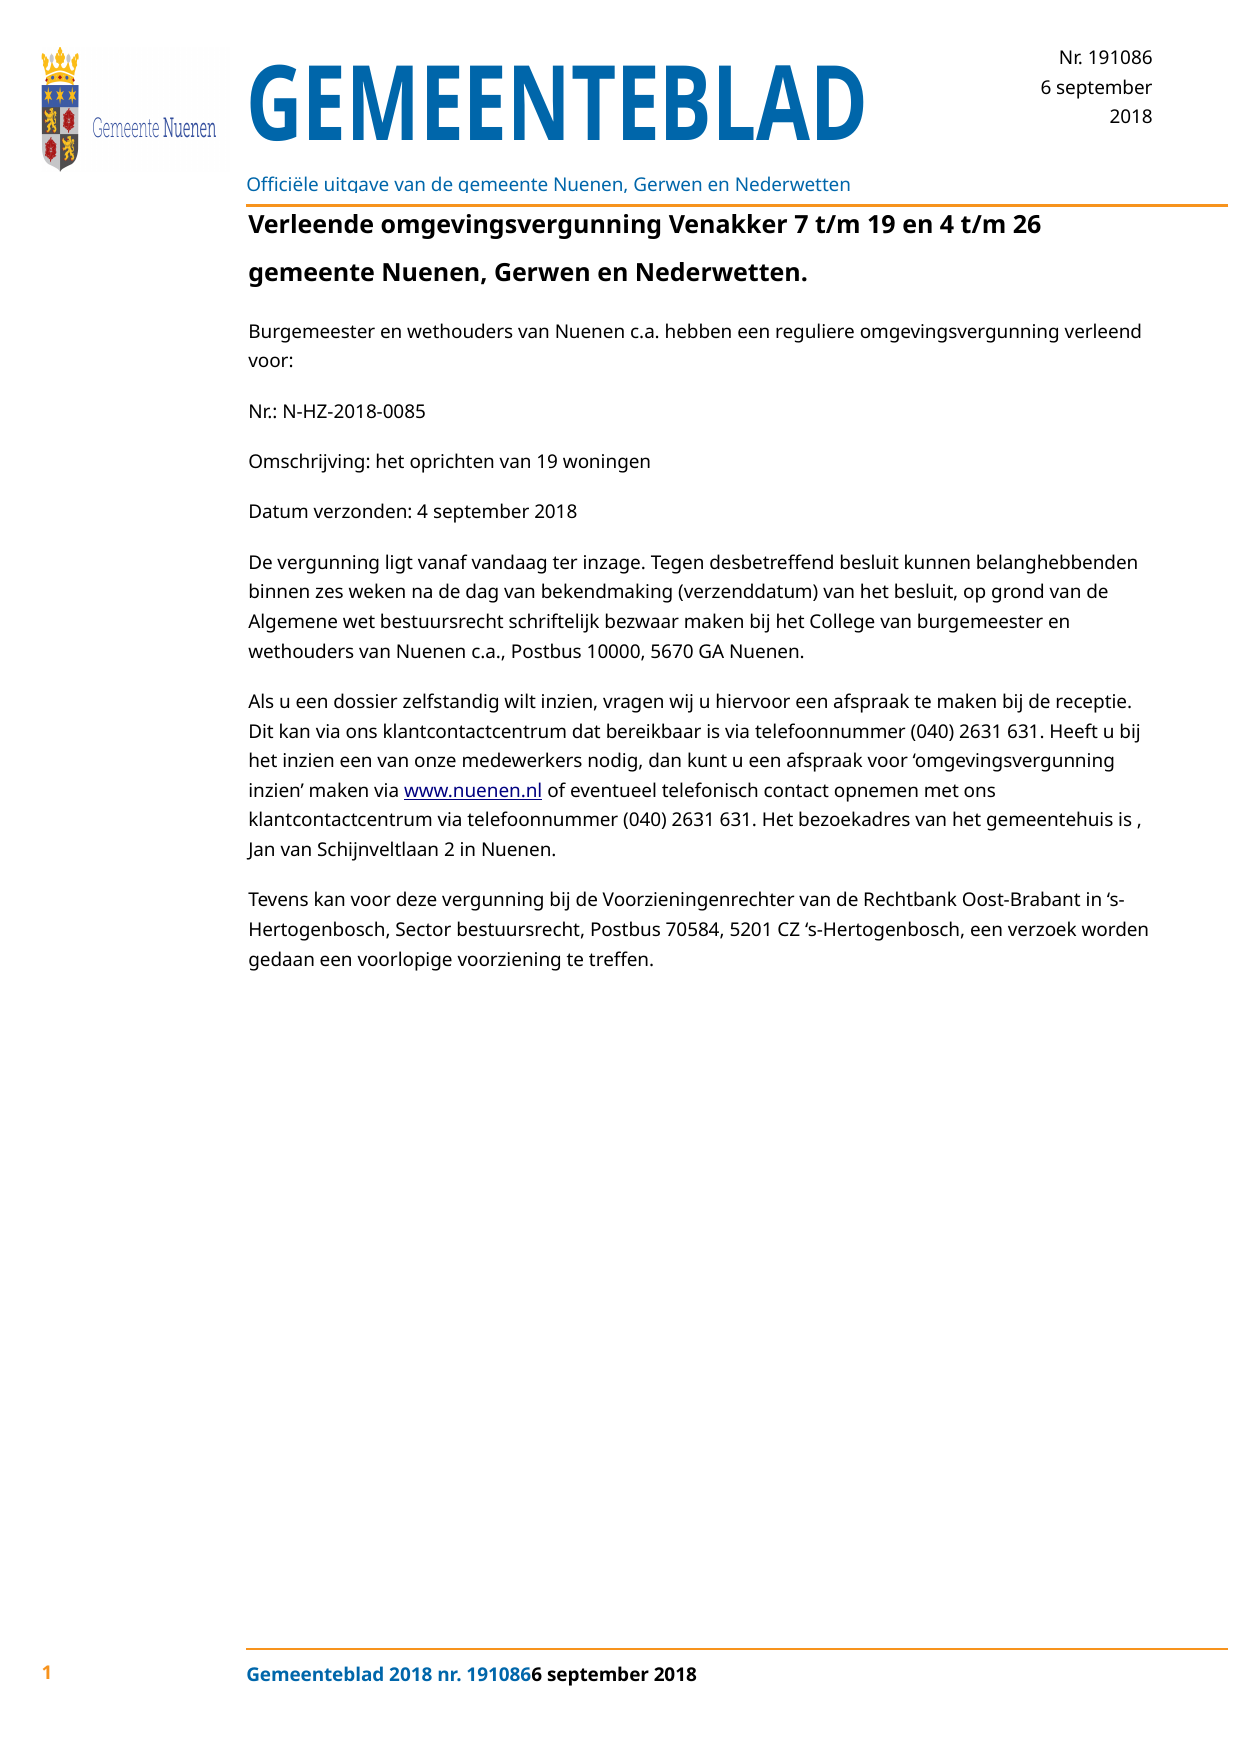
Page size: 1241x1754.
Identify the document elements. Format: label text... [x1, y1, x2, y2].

text Als u een dossier zelfstandig wilt inzien, vragen wij u hiervoor een afspraak te maken bij de receptie. Dit kan via ons klantcontactcentrum dat bereikbaar is via telefoonnummer (040) 2631 631. Heeft u bij het inzien een van onze medewerkers nodig, dan kunt u een afspraak voor ‘omgevingsvergunning inzien’ maken via www.nuenen.nl of eventueel telefonisch contact opnemen met ons klantcontactcentrum via telefoonnummer (040) 2631 631. Het bezoekadres van het gemeentehuis is , Jan van Schijnveltlaan 2 in Nuenen. [248, 688, 1152, 862]
text Nr.: N-HZ-2018-0085 [248, 398, 1152, 424]
text Burgemeester en wethouders van Nuenen c.a. hebben een reguliere omgevingsvergunning verleend voor: [248, 318, 1152, 373]
text Verleende omgevingsvergunning Venakker 7 t/m 19 en 4 t/m 26 gemeente Nuenen, Gerwen en Nederwetten. [248, 207, 1152, 288]
text Datum verzonden: 4 september 2018 [248, 499, 1152, 524]
text Omschrijving: het oprichten van 19 woningen [248, 448, 1152, 474]
picture [41, 47, 231, 172]
text Tevens kan voor deze vergunning bij de Voorzieningenrechter van de Rechtbank Oost-Brabant in ‘s-Hertogenbosch, Sector bestuursrecht, Postbus 70584, 5201 CZ ‘s-Hertogenbosch, een verzoek worden gedaan een voorlopige voorziening te treffen. [248, 887, 1152, 972]
text De vergunning ligt vanaf vandaag ter inzage. Tegen desbetreffend besluit kunnen belanghebbenden binnen zes weken na de dag van bekendmaking (verzenddatum) van het besluit, op grond van de Algemene wet bestuursrecht schriftelijk bezwaar maken bij het College van burgemeester en wethouders van Nuenen c.a., Postbus 10000, 5670 GA Nuenen. [248, 549, 1152, 664]
